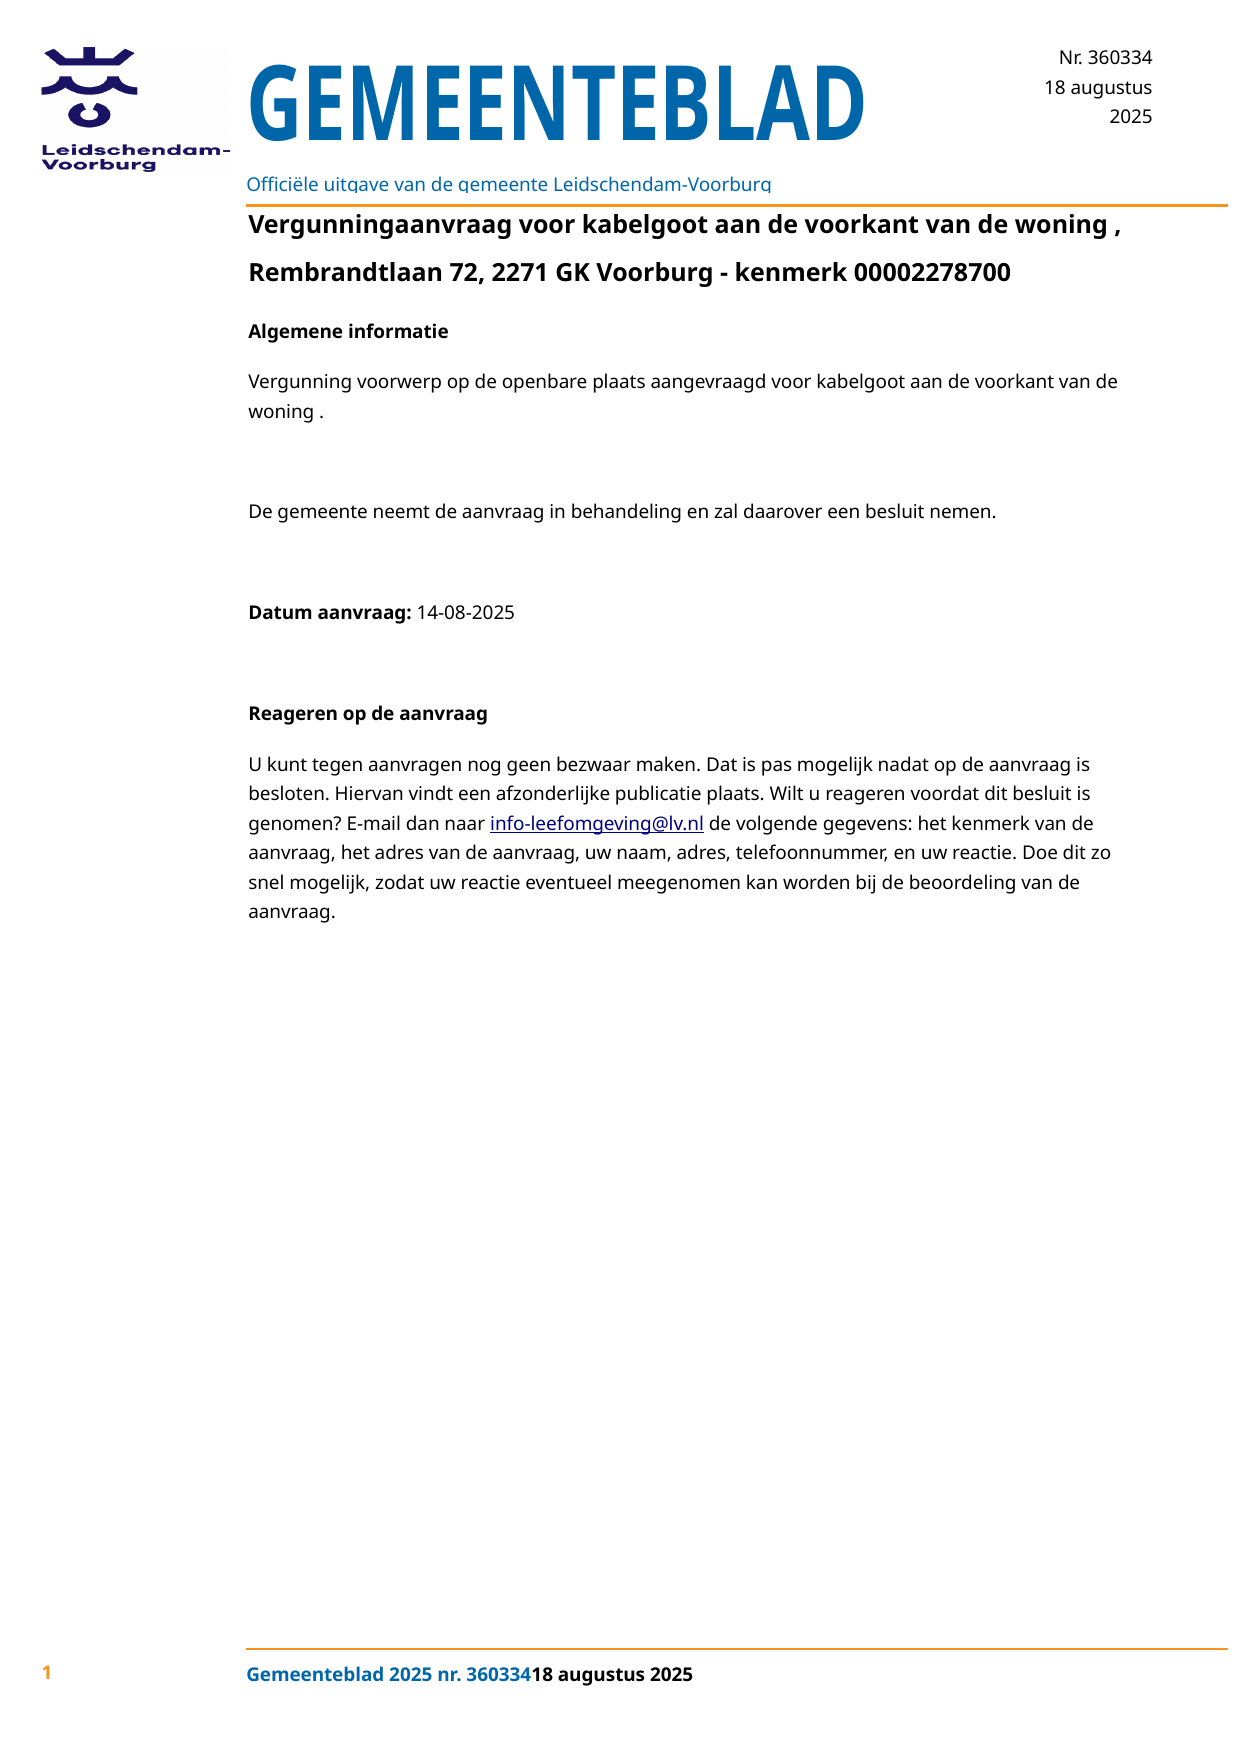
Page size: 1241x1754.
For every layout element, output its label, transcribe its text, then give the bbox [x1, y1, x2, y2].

picture [41, 47, 231, 172]
text Algemene informatie [248, 318, 1152, 344]
text De gemeente neemt de aanvraag in behandeling en zal daarover een besluit nemen. [248, 499, 1152, 524]
text Reageren op de aanvraag [248, 700, 1152, 726]
text Vergunningaanvraag voor kabelgoot aan de voorkant van de woning , Rembrandtlaan 72, 2271 GK Voorburg - kenmerk 00002278700 [248, 207, 1152, 288]
text Datum aanvraag: 14-08-2025 [248, 599, 1152, 625]
text Vergunning voorwerp op de openbare plaats aangevraagd voor kabelgoot aan de voorkant van de woning . [248, 368, 1152, 424]
text U kunt tegen aanvragen nog geen bezwaar maken. Dat is pas mogelijk nadat op de aanvraag is besloten. Hiervan vindt een afzonderlijke publicatie plaats. Wilt u reageren voordat dit besluit is genomen? E-mail dan naar info-leefomgeving@lv.nl de volgende gegevens: het kenmerk van de aanvraag, het adres van de aanvraag, uw naam, adres, telefoonnummer, en uw reactie. Doe dit zo snel mogelijk, zodat uw reactie eventueel meegenomen kan worden bij de beoordeling van de aanvraag. [248, 751, 1152, 924]
